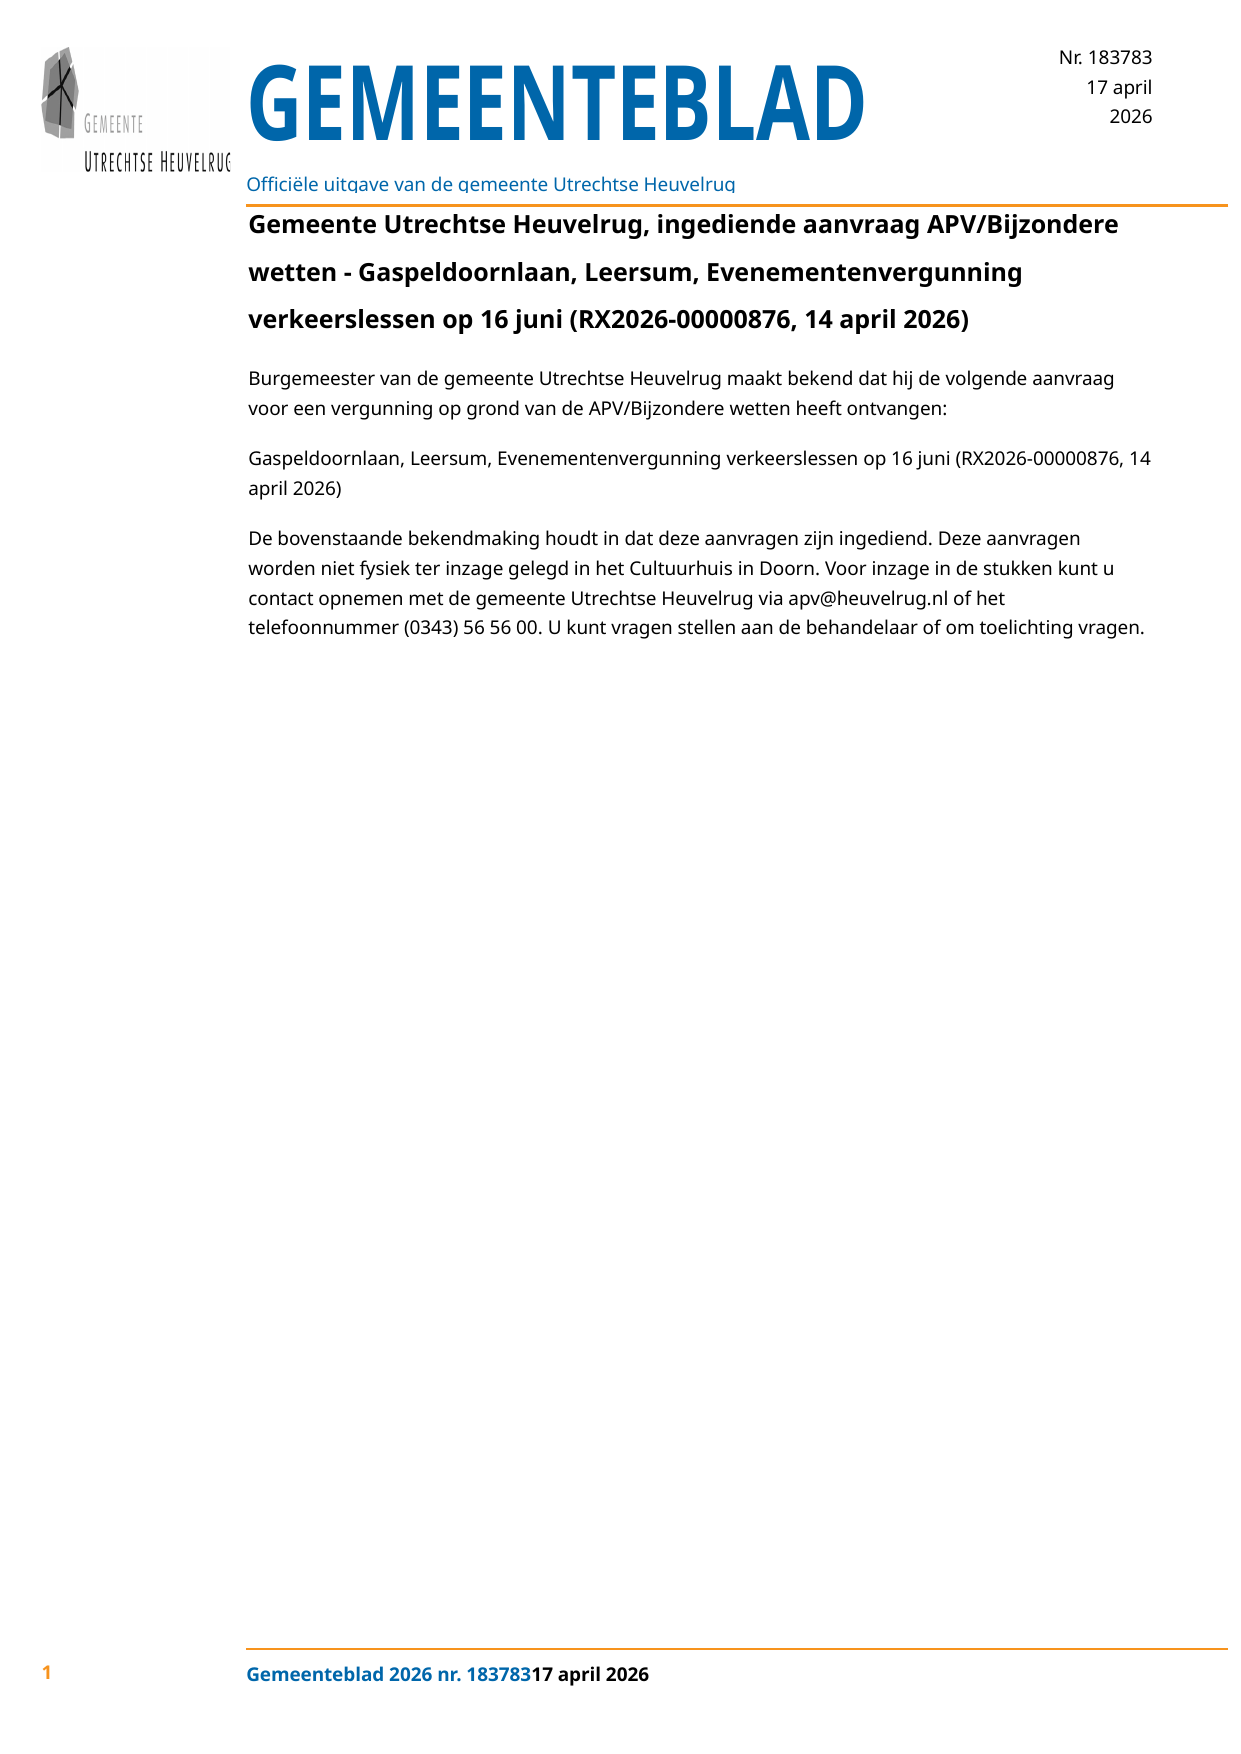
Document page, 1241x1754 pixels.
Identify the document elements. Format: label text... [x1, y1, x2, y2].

picture [41, 47, 231, 172]
text De bovenstaande bekendmaking houdt in dat deze aanvragen zijn ingediend. Deze aanvragen worden niet fysiek ter inzage gelegd in het Cultuurhuis in Doorn. Voor inzage in de stukken kunt u contact opnemen met de gemeente Utrechtse Heuvelrug via apv@heuvelrug.nl of het telefoonnummer (0343) 56 56 00. U kunt vragen stellen aan de behandelaar of om toelichting vragen. [248, 526, 1152, 640]
text Burgemeester van de gemeente Utrechtse Heuvelrug maakt bekend dat hij de volgende aanvraag voor een vergunning op grond van de APV/Bijzondere wetten heeft ontvangen: [248, 366, 1152, 421]
text Gaspeldoornlaan, Leersum, Evenementenvergunning verkeerslessen op 16 juni (RX2026-00000876, 14 april 2026) [248, 446, 1152, 501]
text Gemeente Utrechtse Heuvelrug, ingediende aanvraag APV/Bijzondere wetten - Gaspeldoornlaan, Leersum, Evenementenvergunning verkeerslessen op 16 juni (RX2026-00000876, 14 april 2026) [248, 207, 1152, 336]
